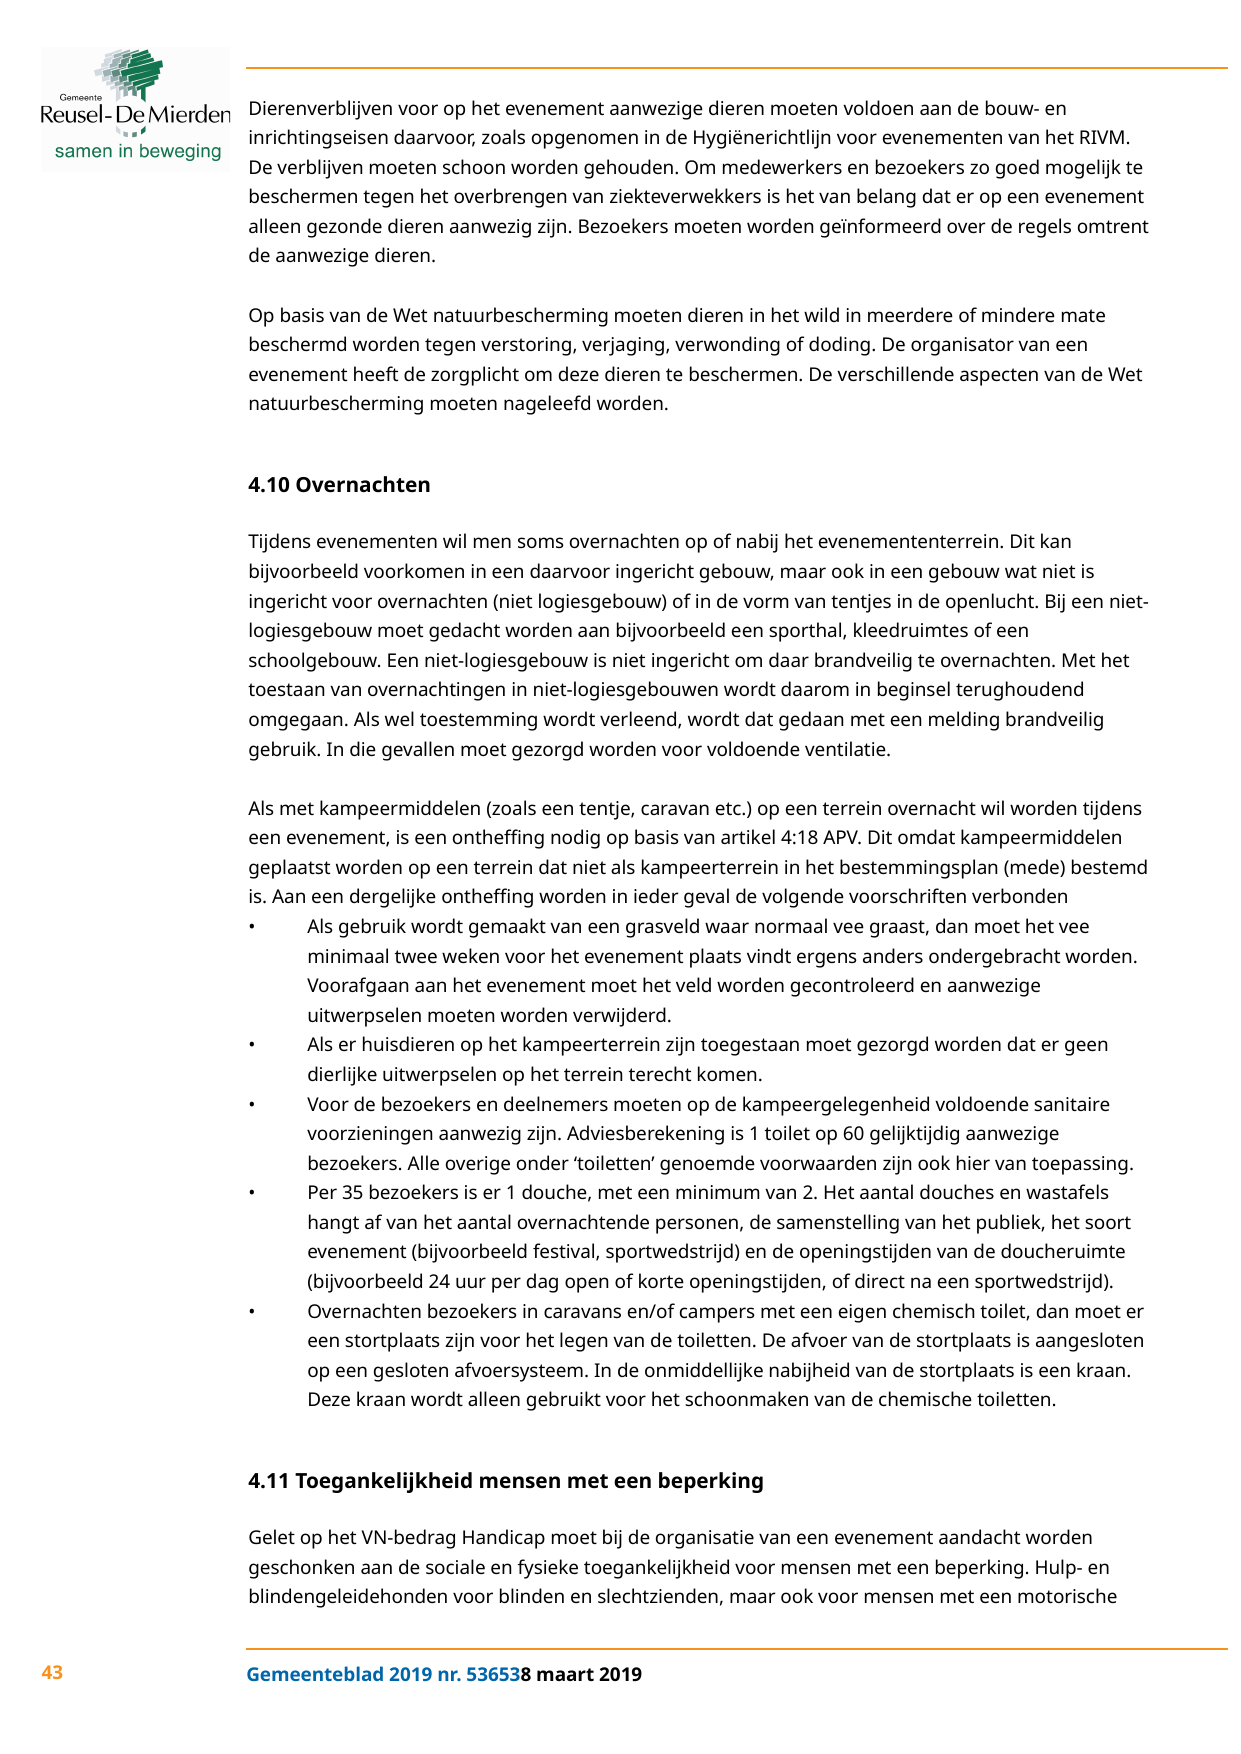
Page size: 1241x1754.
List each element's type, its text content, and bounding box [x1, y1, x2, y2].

text Gelet op het VN-bedrag Handicap moet bij de organisatie van een evenement aandacht worden geschonken aan de sociale en fysieke toegankelijkheid voor mensen met een beperking. Hulp- en blindengeleidehonden voor blinden en slechtzienden, maar ook voor mensen met een motorische [248, 1524, 1152, 1609]
text 4.10 Overnachten [248, 471, 1152, 499]
text Als met kampeermiddelen (zoals een tentje, caravan etc.) op een terrein overnacht wil worden tijdens een evenement, is een ontheffing nodig op basis van artikel 4:18 APV. Dit omdat kampeermiddelen geplaatst worden op een terrein dat niet als kampeerterrein in het bestemmingsplan (mede) bestemd is. Aan een dergelijke ontheffing worden in ieder geval de volgende voorschriften verbonden [248, 795, 1152, 909]
list Overnachten bezoekers in caravans en/of campers met een eigen chemisch toilet, dan moet er een stortplaats zijn voor het legen van de toiletten. De afvoer van de stortplaats is aangesloten op een gesloten afvoersysteem. In de onmiddellijke nabijheid van de stortplaats is een kraan. Deze kraan wordt alleen gebruikt voor het schoonmaken van de chemische toiletten. [248, 1298, 1152, 1412]
list Als er huisdieren op het kampeerterrein zijn toegestaan moet gezorgd worden dat er geen dierlijke uitwerpselen op het terrein terecht komen. [248, 1032, 1152, 1087]
list Per 35 bezoekers is er 1 douche, met een minimum van 2. Het aantal douches en wastafels hangt af van het aantal overnachtende personen, de samenstelling van het publiek, het soort evenement (bijvoorbeeld festival, sportwedstrijd) en de openingstijden van de doucheruimte (bijvoorbeeld 24 uur per dag open of korte openingstijden, of direct na een sportwedstrijd). [248, 1179, 1152, 1294]
text Dierenverblijven voor op het evenement aanwezige dieren moeten voldoen aan de bouw- en inrichtingseisen daarvoor, zoals opgenomen in de Hygiënerichtlijn voor evenementen van het RIVM. De verblijven moeten schoon worden gehouden. Om medewerkers en bezoekers zo goed mogelijk te beschermen tegen het overbrengen van ziekteverwekkers is het van belang dat er op een evenement alleen gezonde dieren aanwezig zijn. Bezoekers moeten worden geïnformeerd over de regels omtrent de aanwezige dieren. [248, 95, 1152, 268]
picture [41, 47, 231, 172]
text 4.11 Toegankelijkheid mensen met een beperking [248, 1467, 1152, 1495]
text Tijdens evenementen wil men soms overnachten op of nabij het evenemententerrein. Dit kan bijvoorbeeld voorkomen in een daarvoor ingericht gebouw, maar ook in een gebouw wat niet is ingericht voor overnachten (niet logiesgebouw) of in de vorm van tentjes in de openlucht. Bij een niet-logiesgebouw moet gedacht worden aan bijvoorbeeld een sporthal, kleedruimtes of een schoolgebouw. Een niet-logiesgebouw is niet ingericht om daar brandveilig te overnachten. Met het toestaan van overnachtingen in niet-logiesgebouwen wordt daarom in beginsel terughoudend omgegaan. Als wel toestemming wordt verleend, wordt dat gedaan met een melding brandveilig gebruik. In die gevallen moet gezorgd worden voor voldoende ventilatie. [248, 529, 1152, 761]
text Op basis van de Wet natuurbescherming moeten dieren in het wild in meerdere of mindere mate beschermd worden tegen verstoring, verjaging, verwonding of doding. De organisator van een evenement heeft de zorgplicht om deze dieren te beschermen. De verschillende aspecten van de Wet natuurbescherming moeten nageleefd worden. [248, 302, 1152, 416]
list Als gebruik wordt gemaakt van een grasveld waar normaal vee graast, dan moet het vee minimaal twee weken voor het evenement plaats vindt ergens anders ondergebracht worden. Voorafgaan aan het evenement moet het veld worden gecontroleerd en aanwezige uitwerpselen moeten worden verwijderd. [248, 913, 1152, 1028]
list Voor de bezoekers en deelnemers moeten op de kampeergelegenheid voldoende sanitaire voorzieningen aanwezig zijn. Adviesberekening is 1 toilet op 60 gelijktijdig aanwezige bezoekers. Alle overige onder ‘toiletten’ genoemde voorwaarden zijn ook hier van toepassing. [248, 1091, 1152, 1176]
